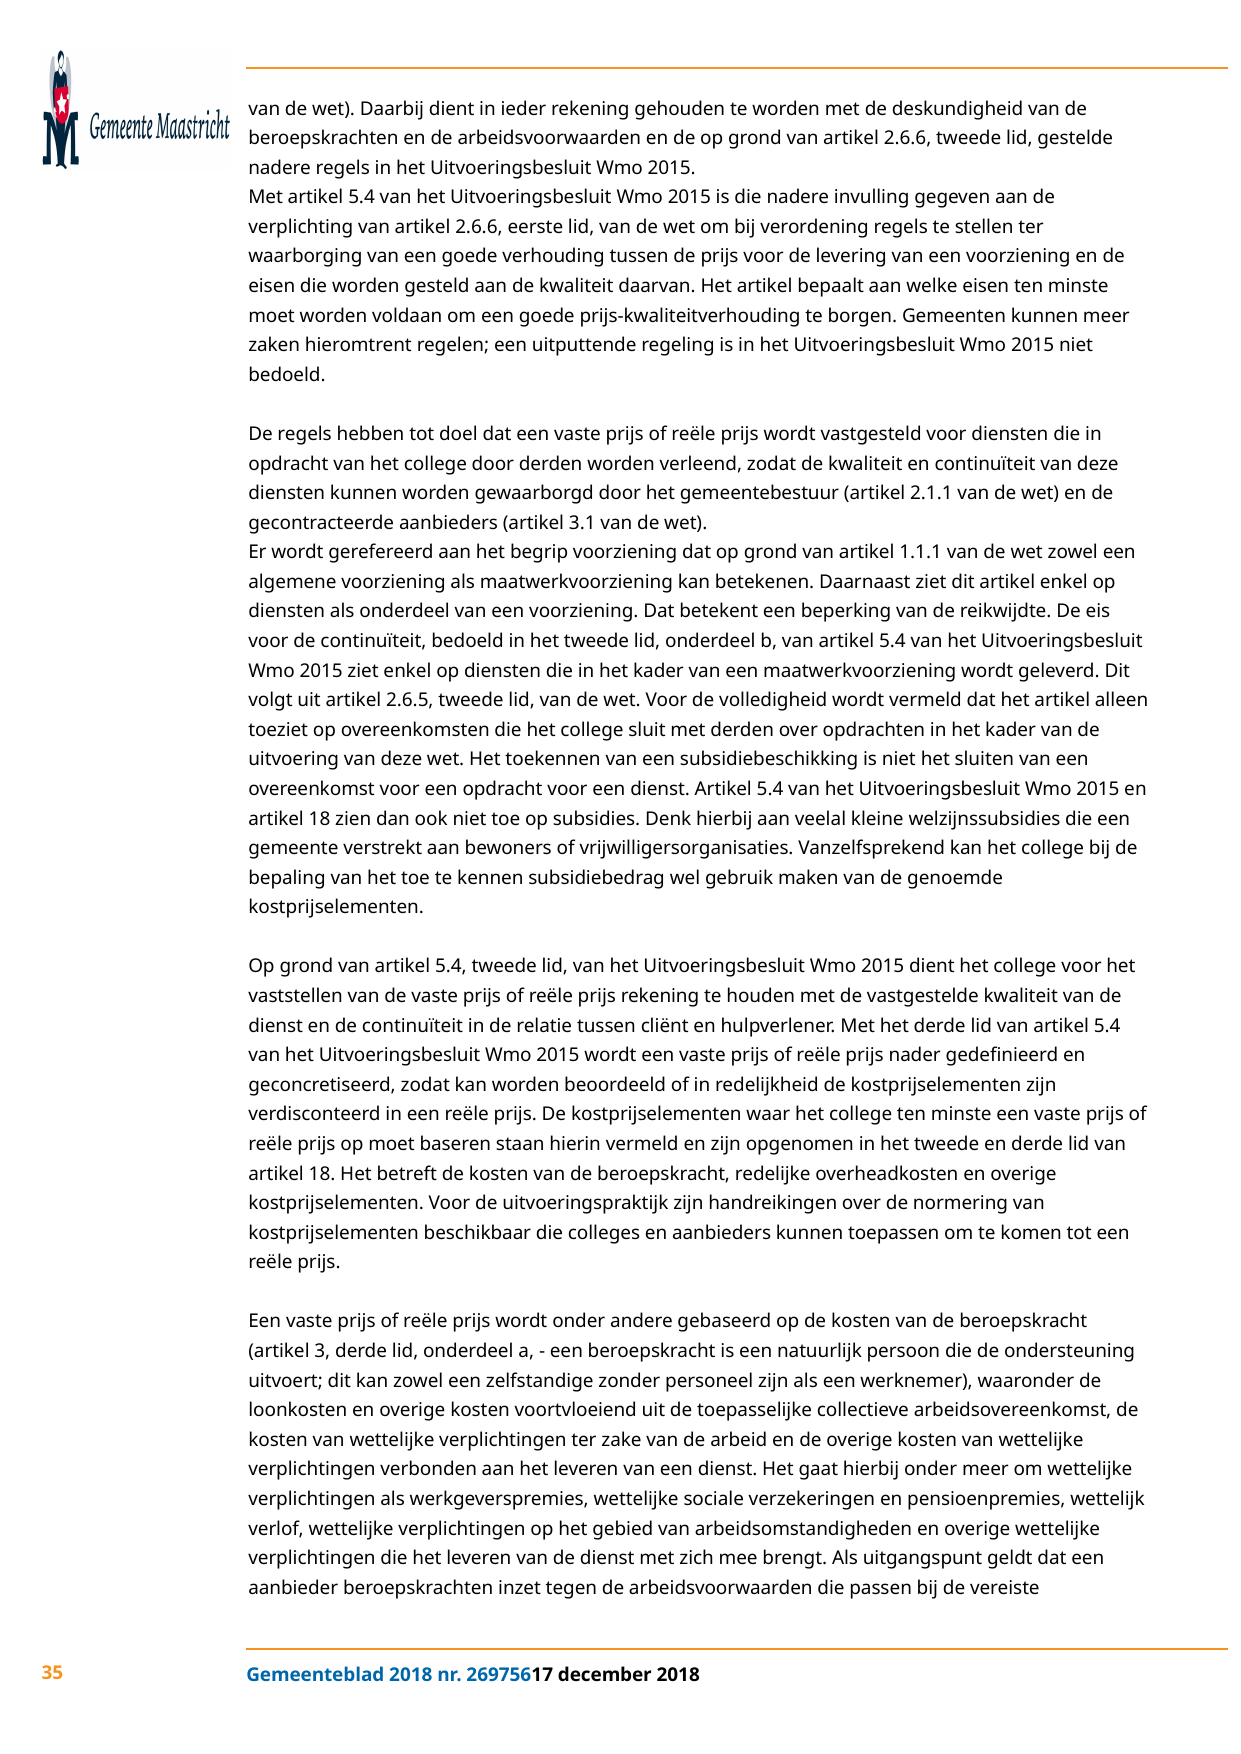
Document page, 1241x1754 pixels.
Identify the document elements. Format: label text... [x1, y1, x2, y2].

text van de wet). Daarbij dient in ieder rekening gehouden te worden met de deskundigheid van de beroepskrachten en de arbeidsvoorwaarden en de op grond van artikel 2.6.6, tweede lid, gestelde nadere regels in het Uitvoeringsbesluit Wmo 2015. [248, 95, 1152, 180]
text Een vaste prijs of reële prijs wordt onder andere gebaseerd op de kosten van de beroepskracht (artikel 3, derde lid, onderdeel a, - een beroepskracht is een natuurlijk persoon die de ondersteuning uitvoert; dit kan zowel een zelfstandige zonder personeel zijn als een werknemer), waaronder de loonkosten en overige kosten voortvloeiend uit de toepasselijke collectieve arbeidsovereenkomst, de kosten van wettelijke verplichtingen ter zake van de arbeid en de overige kosten van wettelijke verplichtingen verbonden aan het leveren van een dienst. Het gaat hierbij onder meer om wettelijke verplichtingen als werkgeverspremies, wettelijke sociale verzekeringen en pensioenpremies, wettelijk verlof, wettelijke verplichtingen op het gebied van arbeidsomstandigheden en overige wettelijke verplichtingen die het leveren van de dienst met zich mee brengt. Als uitgangspunt geldt dat een aanbieder beroepskrachten inzet tegen de arbeidsvoorwaarden die passen bij de vereiste [248, 1308, 1152, 1600]
text De regels hebben tot doel dat een vaste prijs of reële prijs wordt vastgesteld voor diensten die in opdracht van het college door derden worden verleend, zodat de kwaliteit en continuïteit van deze diensten kunnen worden gewaarborgd door het gemeentebestuur (artikel 2.1.1 van de wet) en de gecontracteerde aanbieders (artikel 3.1 van de wet). [248, 420, 1152, 535]
text Met artikel 5.4 van het Uitvoeringsbesluit Wmo 2015 is die nadere invulling gegeven aan de verplichting van artikel 2.6.6, eerste lid, van de wet om bij verordening regels te stellen ter waarborging van een goede verhouding tussen de prijs voor de levering van een voorziening en de eisen die worden gesteld aan de kwaliteit daarvan. Het artikel bepaalt aan welke eisen ten minste moet worden voldaan om een goede prijs-kwaliteitverhouding te borgen. Gemeenten kunnen meer zaken hieromtrent regelen; een uitputtende regeling is in het Uitvoeringsbesluit Wmo 2015 niet bedoeld. [248, 183, 1152, 387]
text Op grond van artikel 5.4, tweede lid, van het Uitvoeringsbesluit Wmo 2015 dient het college voor het vaststellen van de vaste prijs of reële prijs rekening te houden met de vastgestelde kwaliteit van de dienst en de continuïteit in de relatie tussen cliënt en hulpverlener. Met het derde lid van artikel 5.4 van het Uitvoeringsbesluit Wmo 2015 wordt een vaste prijs of reële prijs nader gedefinieerd en geconcretiseerd, zodat kan worden beoordeeld of in redelijkheid de kostprijselementen zijn verdisconteerd in een reële prijs. De kostprijselementen waar het college ten minste een vaste prijs of reële prijs op moet baseren staan hierin vermeld en zijn opgenomen in het tweede en derde lid van artikel 18. Het betreft de kosten van de beroepskracht, redelijke overheadkosten en overige kostprijselementen. Voor de uitvoeringspraktijk zijn handreikingen over de normering van kostprijselementen beschikbaar die colleges en aanbieders kunnen toepassen om te komen tot een reële prijs. [248, 953, 1152, 1274]
picture [41, 47, 231, 172]
text Er wordt gerefereerd aan het begrip voorziening dat op grond van artikel 1.1.1 van de wet zowel een algemene voorziening als maatwerkvoorziening kan betekenen. Daarnaast ziet dit artikel enkel op diensten als onderdeel van een voorziening. Dat betekent een beperking van de reikwijdte. De eis voor de continuïteit, bedoeld in het tweede lid, onderdeel b, van artikel 5.4 van het Uitvoeringsbesluit Wmo 2015 ziet enkel op diensten die in het kader van een maatwerkvoorziening wordt geleverd. Dit volgt uit artikel 2.6.5, tweede lid, van de wet. Voor de volledigheid wordt vermeld dat het artikel alleen toeziet op overeenkomsten die het college sluit met derden over opdrachten in het kader van de uitvoering van deze wet. Het toekennen van een subsidiebeschikking is niet het sluiten van een overeenkomst voor een opdracht voor een dienst. Artikel 5.4 van het Uitvoeringsbesluit Wmo 2015 en artikel 18 zien dan ook niet toe op subsidies. Denk hierbij aan veelal kleine welzijnssubsidies die een gemeente verstrekt aan bewoners of vrijwilligersorganisaties. Vanzelfsprekend kan het college bij de bepaling van het toe te kennen subsidiebedrag wel gebruik maken van de genoemde kostprijselementen. [248, 538, 1152, 919]
